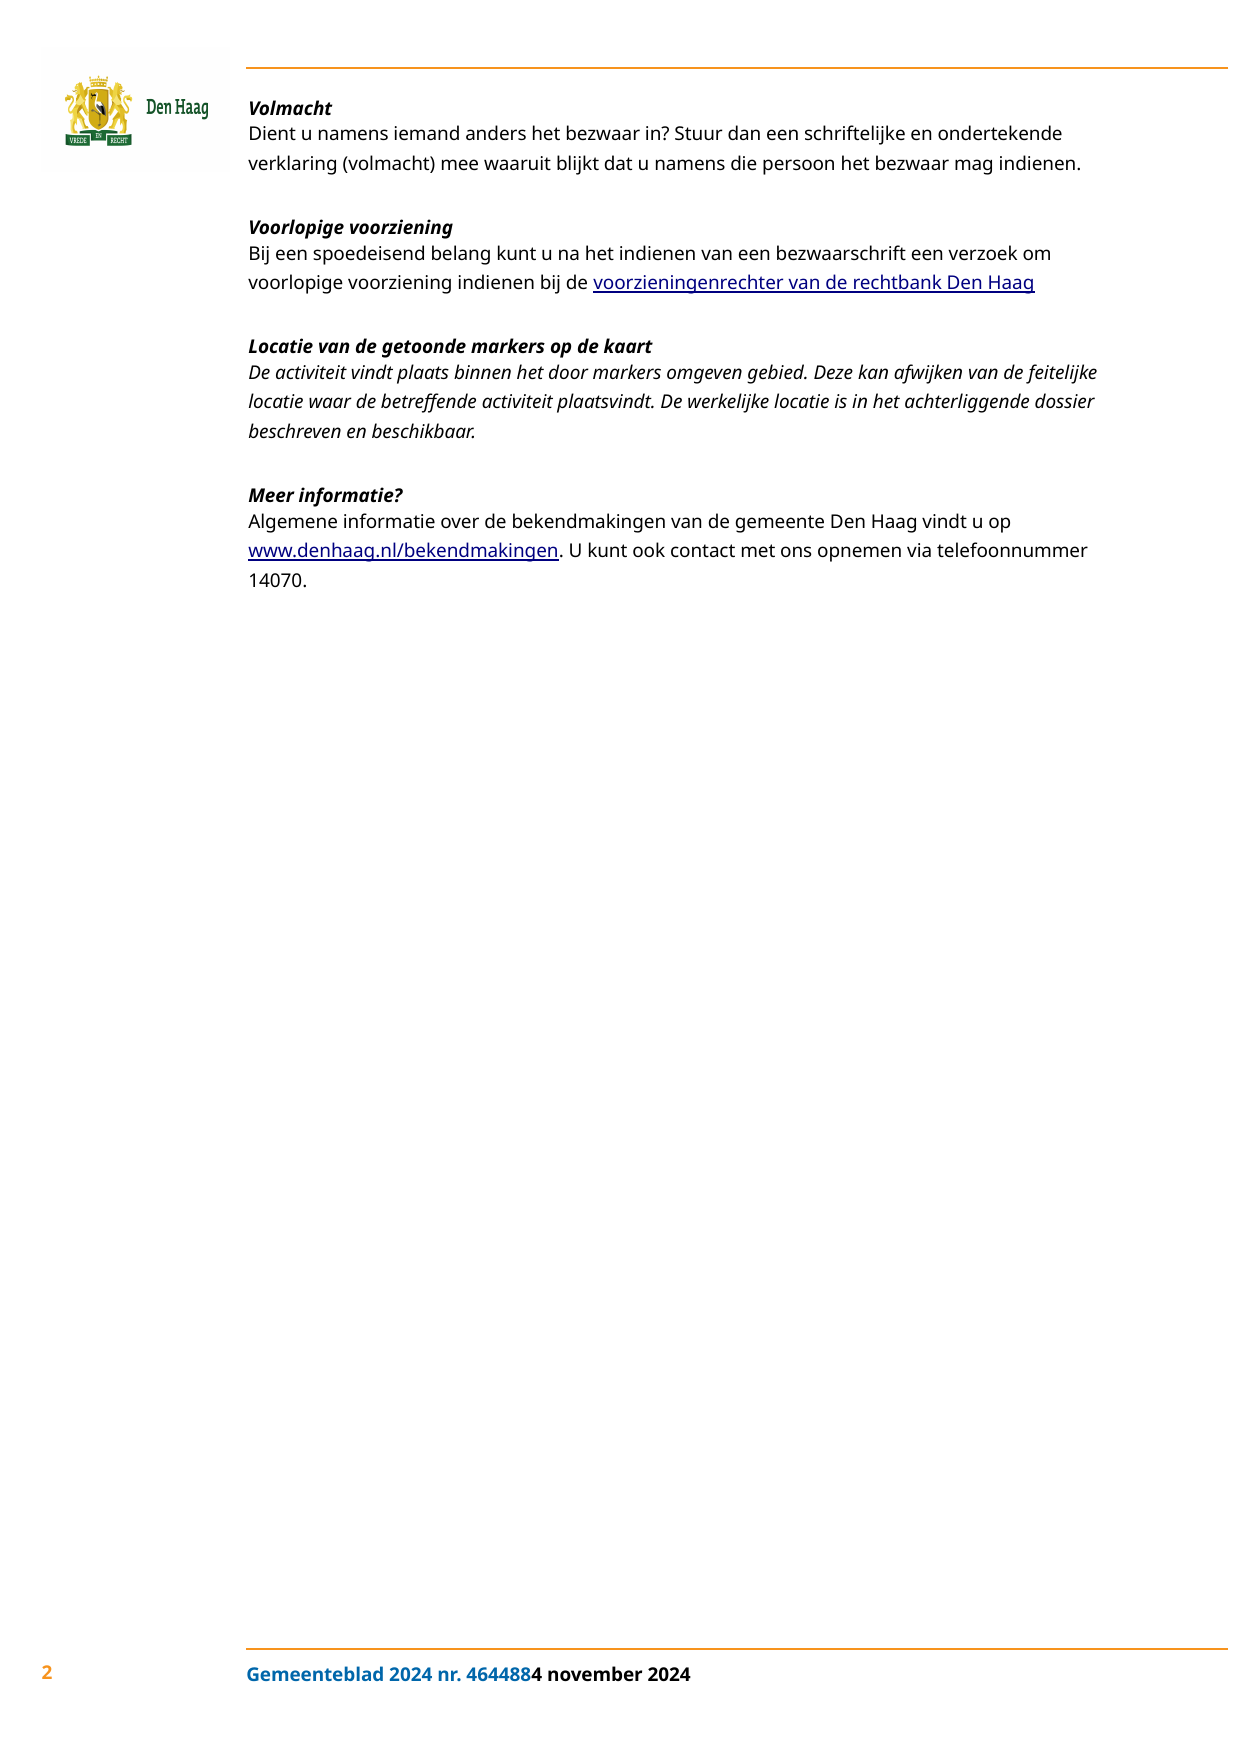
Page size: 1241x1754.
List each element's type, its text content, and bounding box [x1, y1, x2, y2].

text Bij een spoedeisend belang kunt u na het indienen van een bezwaarschrift een verzoek om voorlopige voorziening indienen bij de voorzieningenrechter van de rechtbank Den Haag [248, 240, 1152, 295]
text Algemene informatie over de bekendmakingen van de gemeente Den Haag vindt u op www.denhaag.nl/bekendmakingen. U kunt ook contact met ons opnemen via telefoonnummer 14070. [248, 508, 1152, 593]
text Locatie van de getoonde markers op de kaart [248, 333, 1152, 359]
text Voorlopige voorziening [248, 214, 1152, 240]
picture [41, 47, 231, 172]
text Dient u namens iemand anders het bezwaar in? Stuur dan een schriftelijke en ondertekende verklaring (volmacht) mee waaruit blijkt dat u namens die persoon het bezwaar mag indienen. [248, 121, 1152, 176]
text Volmacht [248, 95, 1152, 121]
text Meer informatie? [248, 482, 1152, 508]
text De activiteit vindt plaats binnen het door markers omgeven gebied. Deze kan afwijken van de feitelijke locatie waar de betreffende activiteit plaatsvindt. De werkelijke locatie is in het achterliggende dossier beschreven en beschikbaar. [248, 359, 1152, 444]
